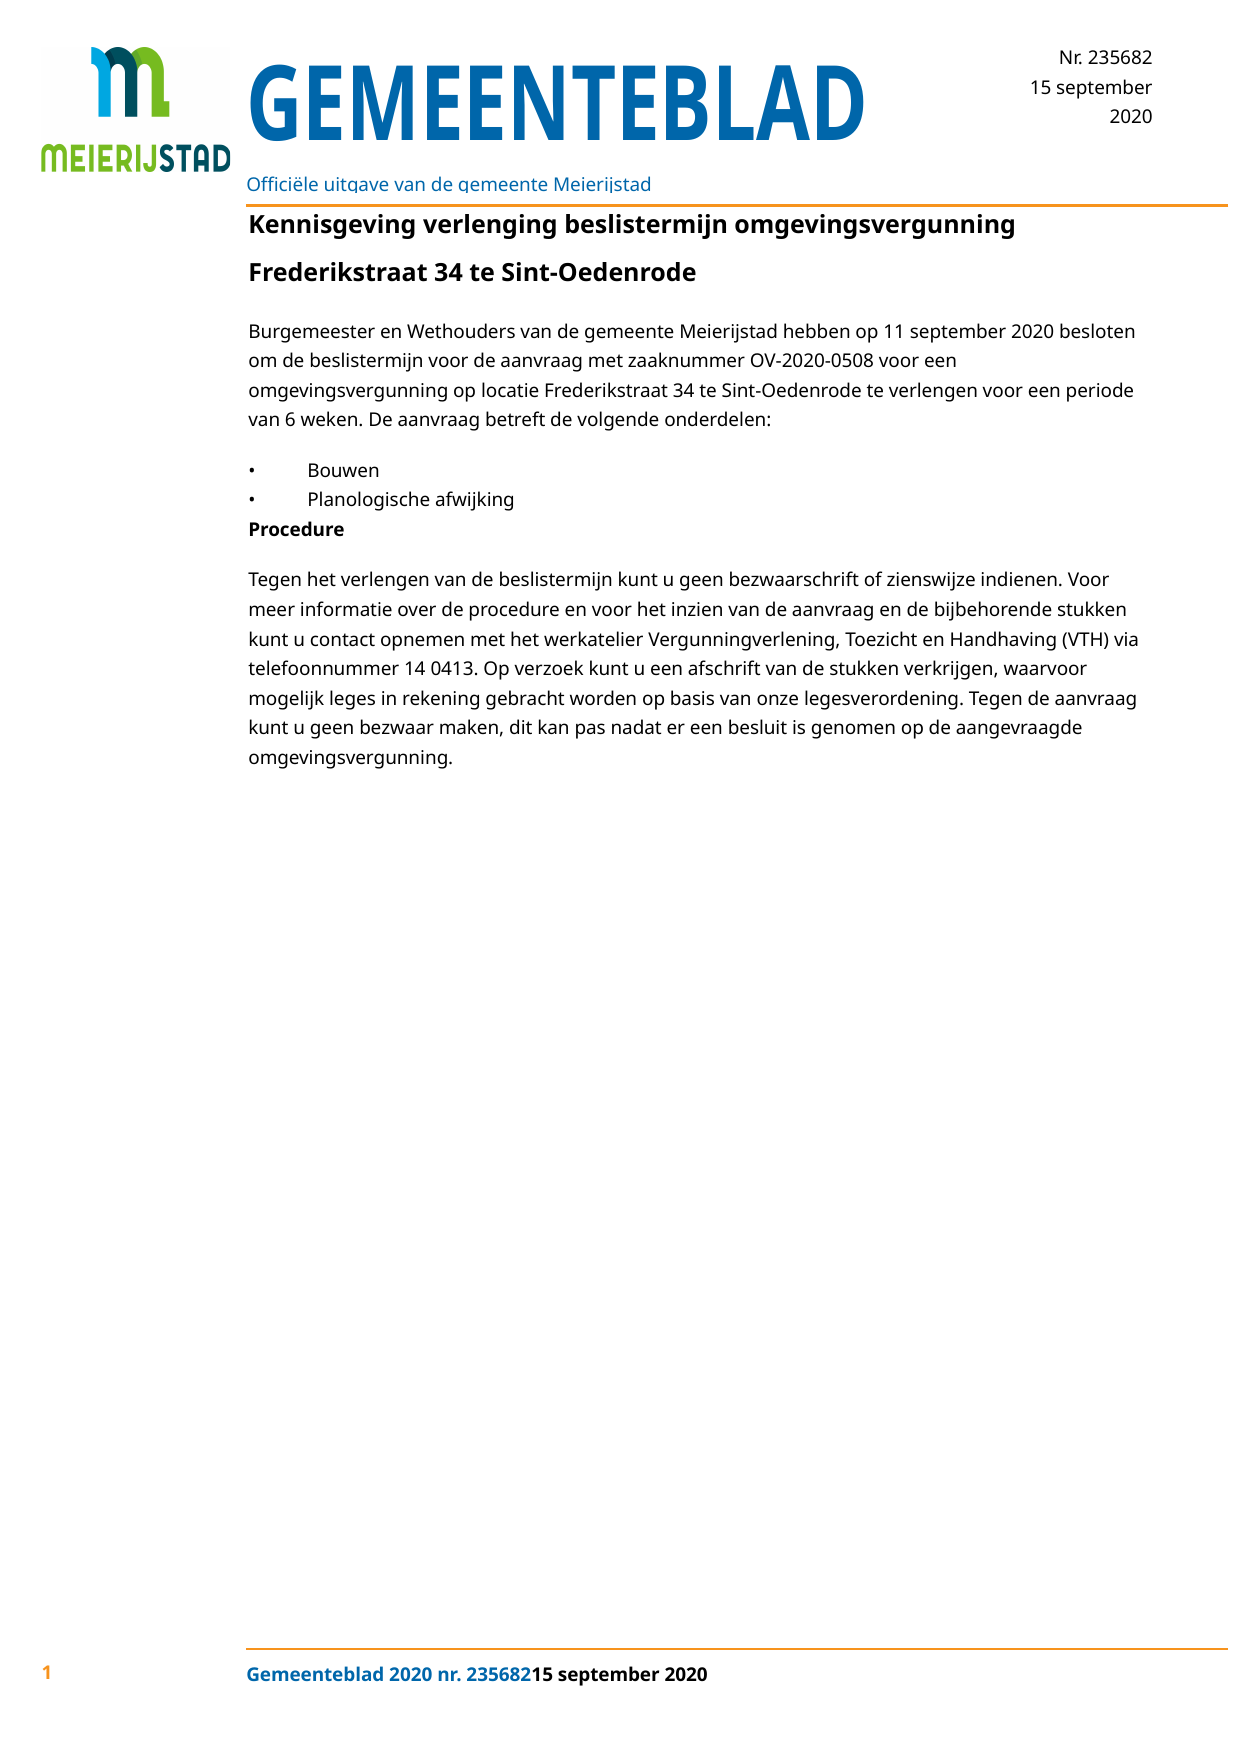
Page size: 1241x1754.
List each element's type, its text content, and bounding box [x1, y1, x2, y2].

text Kennisgeving verlenging beslistermijn omgevingsvergunning Frederikstraat 34 te Sint-Oedenrode [248, 207, 1152, 288]
list Bouwen [248, 457, 1152, 483]
list Planologische afwijking [248, 487, 1152, 512]
text Tegen het verlengen van de beslistermijn kunt u geen bezwaarschrift of zienswijze indienen. Voor meer informatie over de procedure en voor het inzien van de aanvraag en de bijbehorende stukken kunt u contact opnemen met het werkatelier Vergunningverlening, Toezicht en Handhaving (VTH) via telefoonnummer 14 0413. Op verzoek kunt u een afschrift van de stukken verkrijgen, waarvoor mogelijk leges in rekening gebracht worden op basis van onze legesverordening. Tegen de aanvraag kunt u geen bezwaar maken, dit kan pas nadat er een besluit is genomen op de aangevraagde omgevingsvergunning. [248, 567, 1152, 770]
text Procedure [248, 516, 1152, 542]
text Burgemeester en Wethouders van de gemeente Meierijstad hebben op 11 september 2020 besloten om de beslistermijn voor de aanvraag met zaaknummer OV-2020-0508 voor een omgevingsvergunning op locatie Frederikstraat 34 te Sint-Oedenrode te verlengen voor een periode van 6 weken. De aanvraag betreft de volgende onderdelen: [248, 318, 1152, 432]
picture [41, 47, 231, 172]
